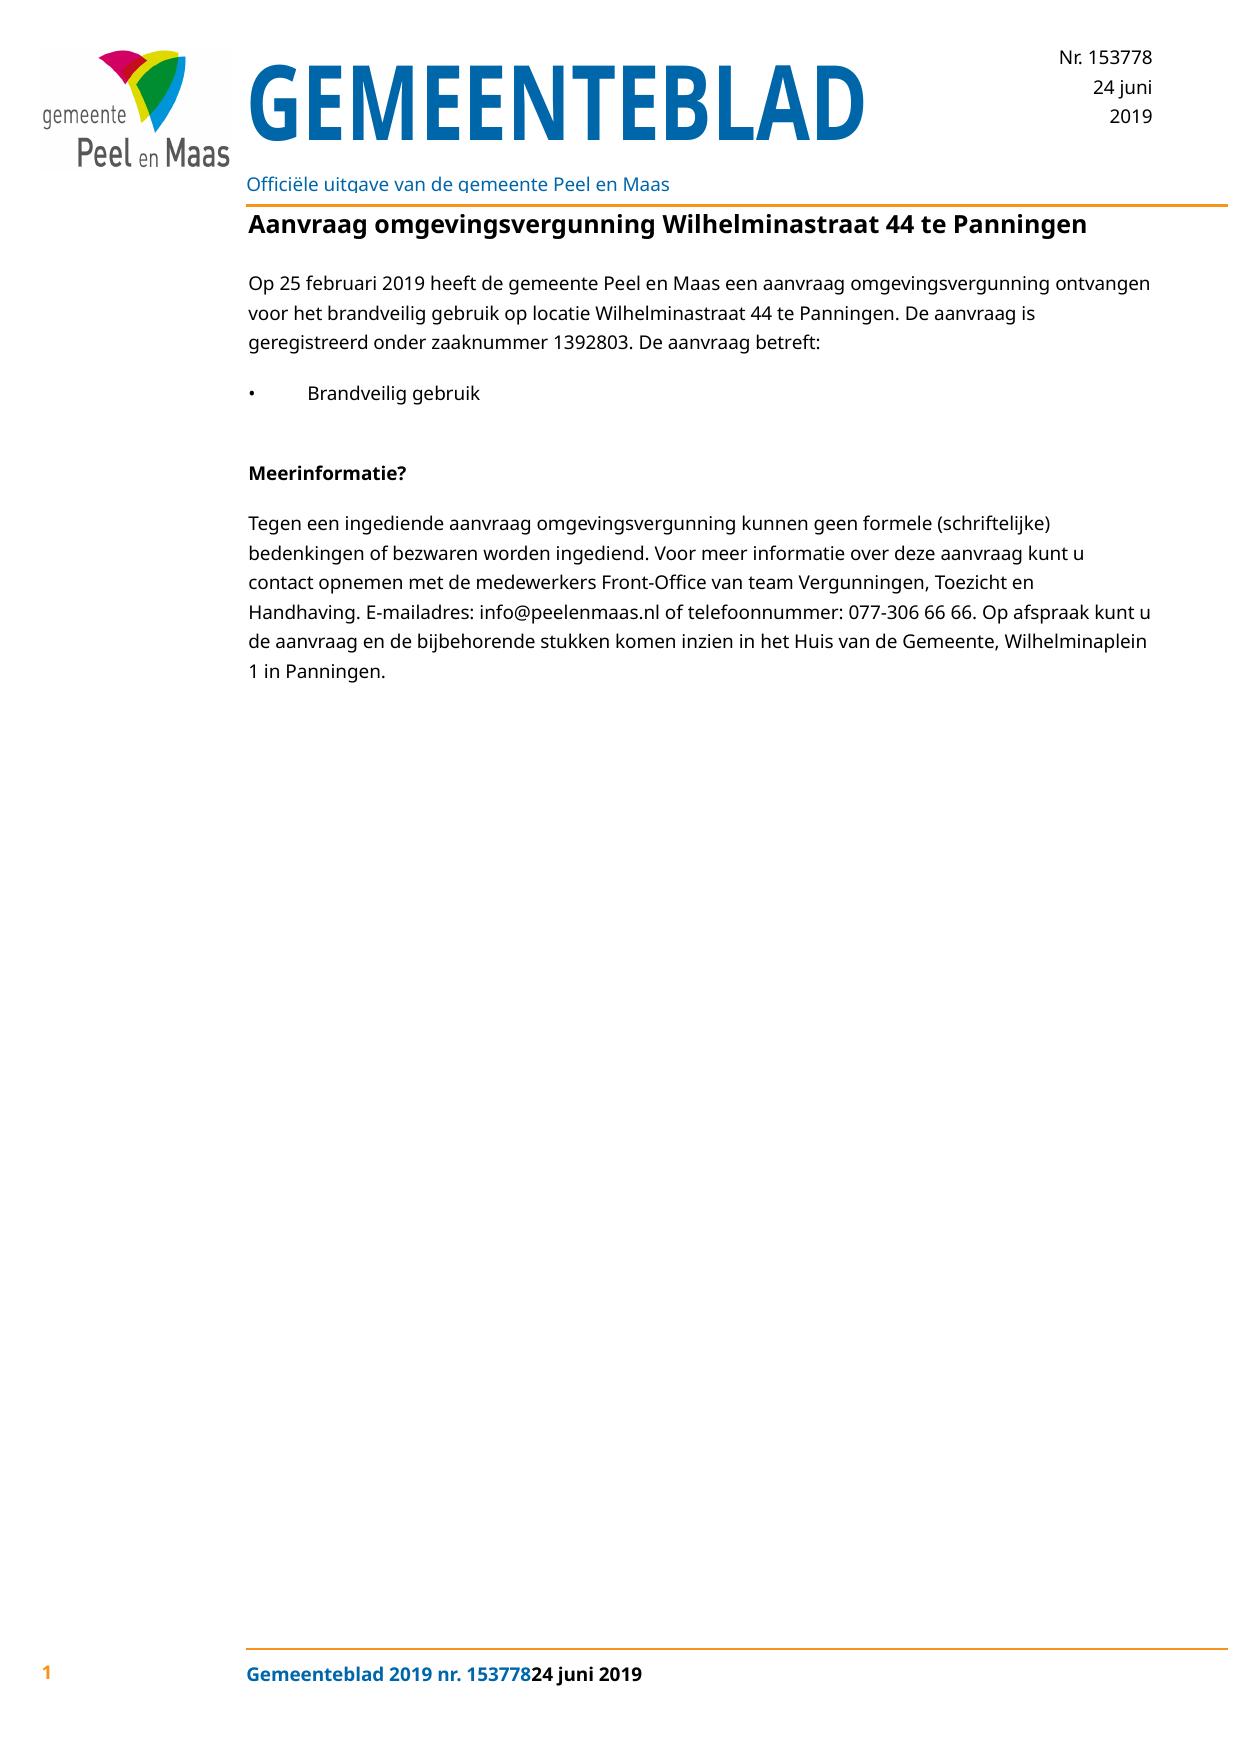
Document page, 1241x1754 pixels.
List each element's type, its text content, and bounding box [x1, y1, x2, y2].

list Brandveilig gebruik [248, 380, 1152, 406]
text Aanvraag omgevingsvergunning Wilhelminastraat 44 te Panningen [248, 207, 1152, 241]
text Op 25 februari 2019 heeft de gemeente Peel en Maas een aanvraag omgevingsvergunning ontvangen voor het brandveilig gebruik op locatie Wilhelminastraat 44 te Panningen. De aanvraag is geregistreerd onder zaaknummer 1392803. De aanvraag betreft: [248, 270, 1152, 355]
text Tegen een ingediende aanvraag omgevingsvergunning kunnen geen formele (schriftelijke) bedenkingen of bezwaren worden ingediend. Voor meer informatie over deze aanvraag kunt u contact opnemen met de medewerkers Front-Office van team Vergunningen, Toezicht en Handhaving. E-mailadres: info@peelenmaas.nl of telefoonnummer: 077-306 66 66. Op afspraak kunt u de aanvraag en de bijbehorende stukken komen inzien in het Huis van de Gemeente, Wilhelminaplein 1 in Panningen. [248, 510, 1152, 684]
picture [41, 47, 231, 172]
text Meerinformatie? [248, 460, 1152, 486]
